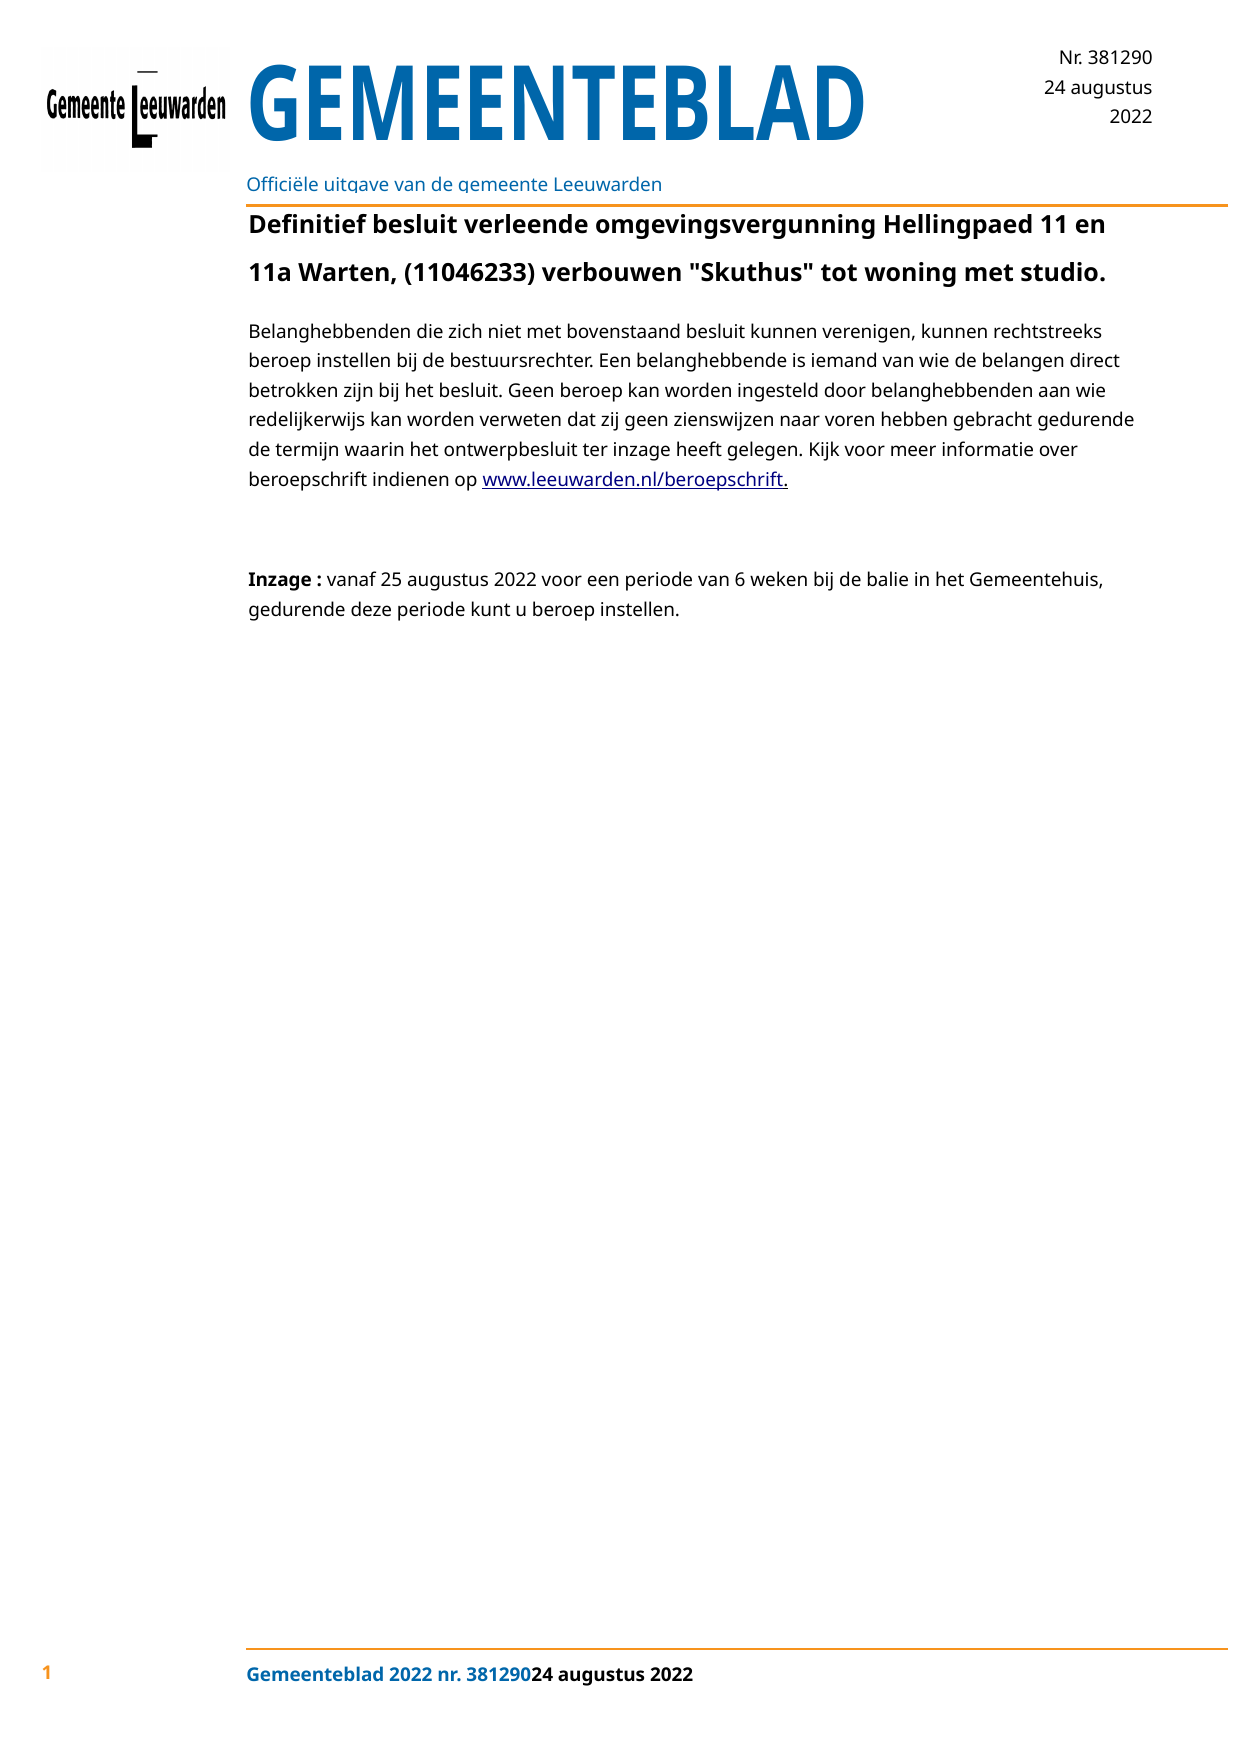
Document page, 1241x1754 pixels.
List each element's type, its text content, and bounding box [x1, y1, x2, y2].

text Inzage : vanaf 25 augustus 2022 voor een periode van 6 weken bij de balie in het Gemeentehuis, gedurende deze periode kunt u beroep instellen. [248, 567, 1152, 622]
picture [41, 47, 231, 172]
text Definitief besluit verleende omgevingsvergunning Hellingpaed 11 en 11a Warten, (11046233) verbouwen "Skuthus" tot woning met studio. [248, 207, 1152, 288]
text Belanghebbenden die zich niet met bovenstaand besluit kunnen verenigen, kunnen rechtstreeks beroep instellen bij de bestuursrechter. Een belanghebbende is iemand van wie de belangen direct betrokken zijn bij het besluit. Geen beroep kan worden ingesteld door belanghebbenden aan wie redelijkerwijs kan worden verweten dat zij geen zienswijzen naar voren hebben gebracht gedurende de termijn waarin het ontwerpbesluit ter inzage heeft gelegen. Kijk voor meer informatie over beroepschrift indienen op www.leeuwarden.nl/beroepschrift. [248, 318, 1152, 492]
